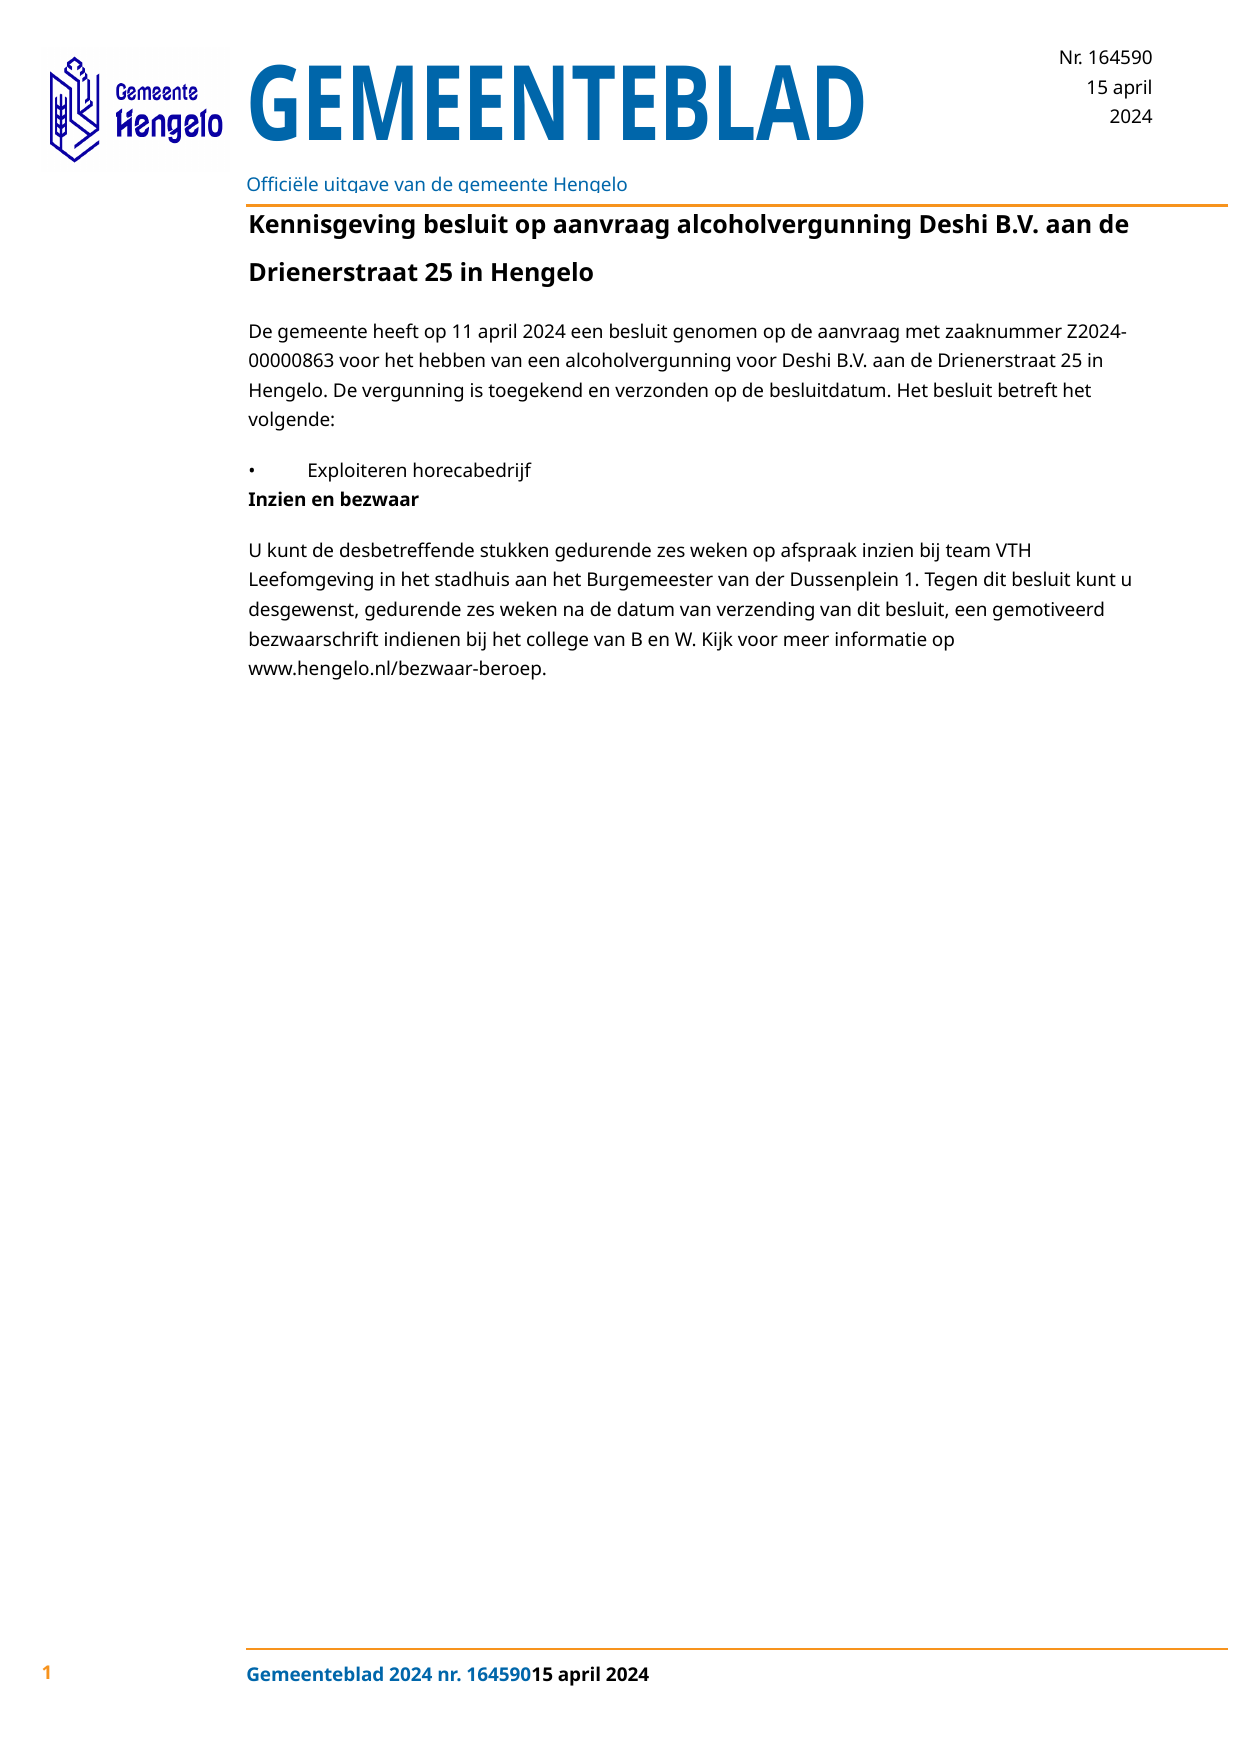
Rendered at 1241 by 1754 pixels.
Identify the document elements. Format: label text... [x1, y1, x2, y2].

text Kennisgeving besluit op aanvraag alcoholvergunning Deshi B.V. aan de Drienerstraat 25 in Hengelo [248, 207, 1152, 288]
text Inzien en bezwaar [248, 487, 1152, 512]
text U kunt de desbetreffende stukken gedurende zes weken op afspraak inzien bij team VTH Leefomgeving in het stadhuis aan het Burgemeester van der Dussenplein 1. Tegen dit besluit kunt u desgewenst, gedurende zes weken na de datum van verzending van dit besluit, een gemotiveerd bezwaarschrift indienen bij het college van B en W. Kijk voor meer informatie op www.hengelo.nl/bezwaar-beroep. [248, 537, 1152, 681]
picture [41, 47, 231, 172]
list Exploiteren horecabedrijf [248, 457, 1152, 483]
text De gemeente heeft op 11 april 2024 een besluit genomen op de aanvraag met zaaknummer Z2024-00000863 voor het hebben van een alcoholvergunning voor Deshi B.V. aan de Drienerstraat 25 in Hengelo. De vergunning is toegekend en verzonden op de besluitdatum. Het besluit betreft het volgende: [248, 318, 1152, 432]
